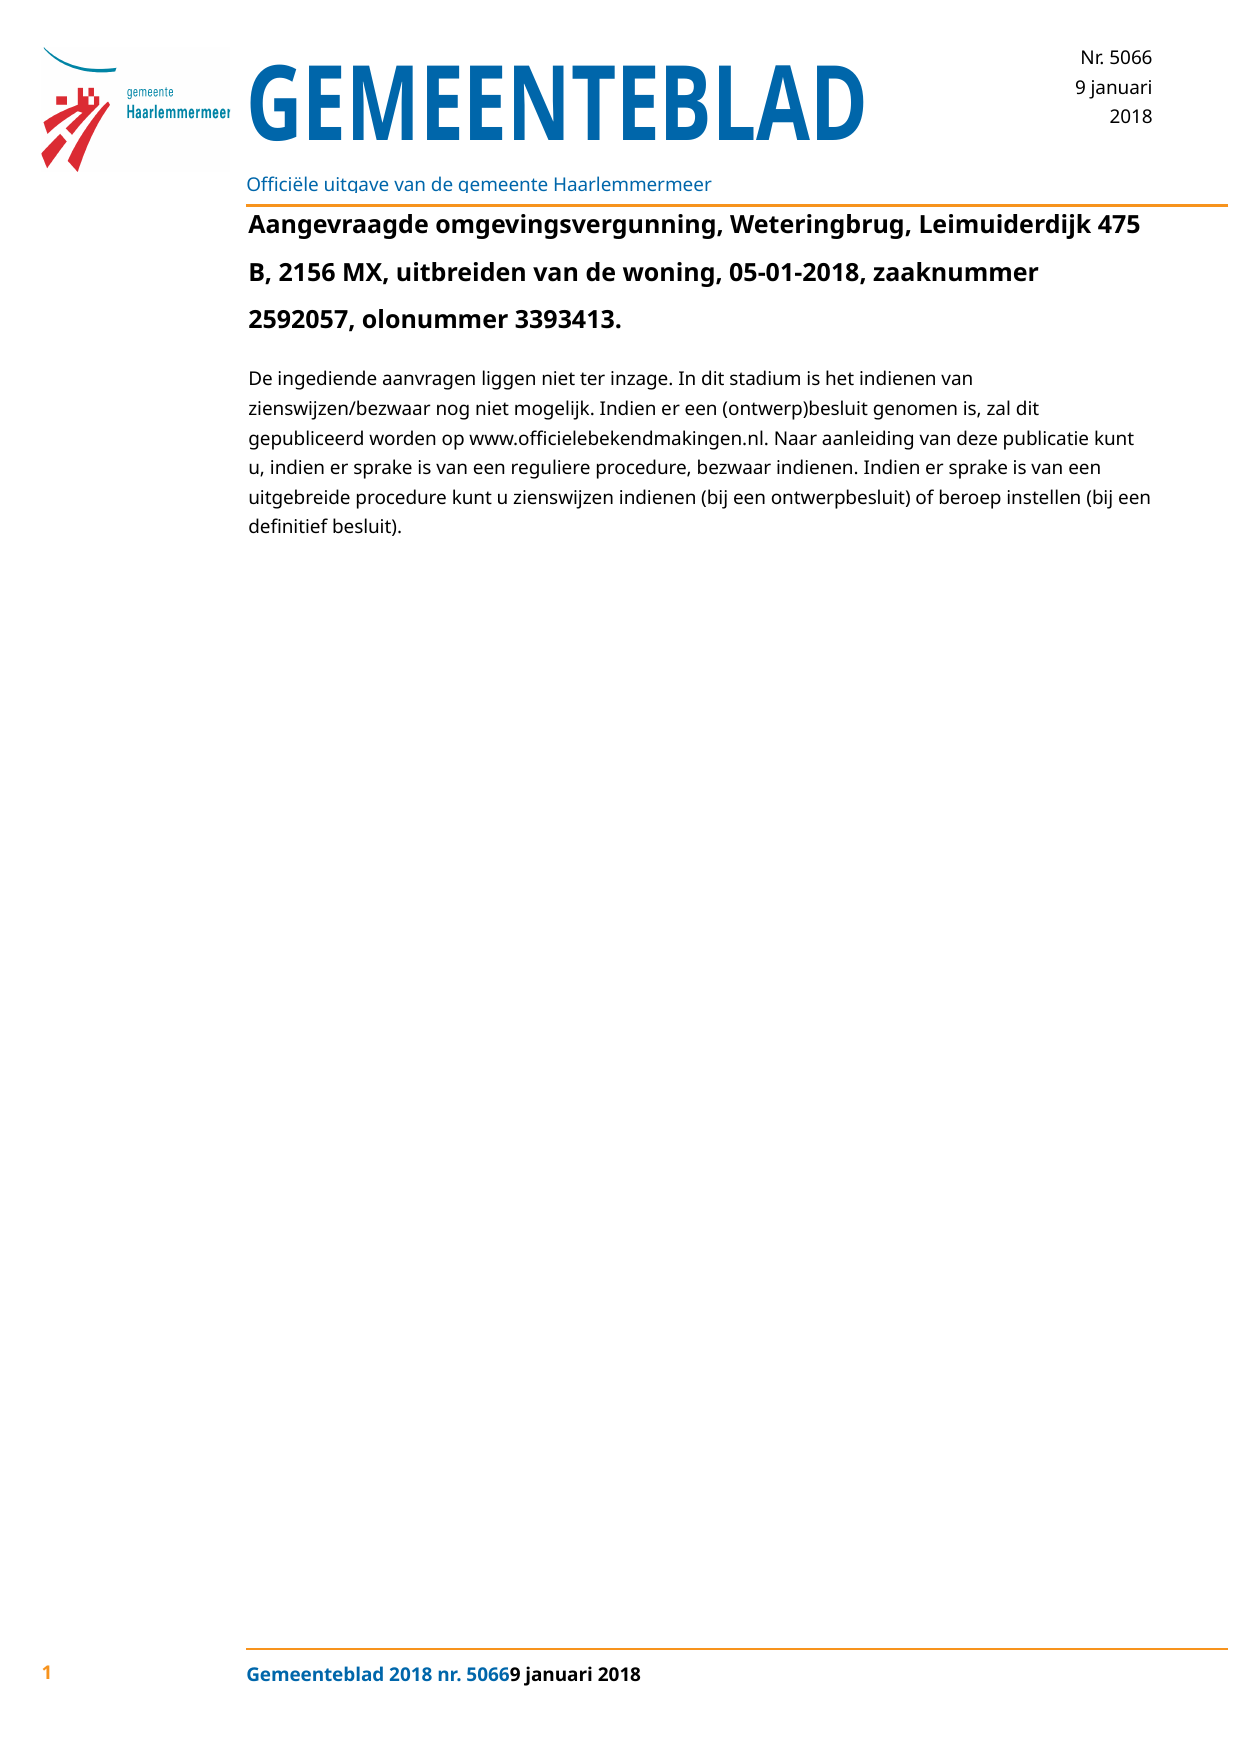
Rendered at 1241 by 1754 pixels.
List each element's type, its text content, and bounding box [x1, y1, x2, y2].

text Aangevraagde omgevingsvergunning, Weteringbrug, Leimuiderdijk 475 B, 2156 MX, uitbreiden van de woning, 05-01-2018, zaaknummer 2592057, olonummer 3393413. [248, 207, 1152, 336]
text De ingediende aanvragen liggen niet ter inzage. In dit stadium is het indienen van zienswijzen/bezwaar nog niet mogelijk. Indien er een (ontwerp)besluit genomen is, zal dit gepubliceerd worden op www.officielebekendmakingen.nl. Naar aanleiding van deze publicatie kunt u, indien er sprake is van een reguliere procedure, bezwaar indienen. Indien er sprake is van een uitgebreide procedure kunt u zienswijzen indienen (bij een ontwerpbesluit) of beroep instellen (bij een definitief besluit). [248, 366, 1152, 539]
picture [41, 47, 231, 172]
